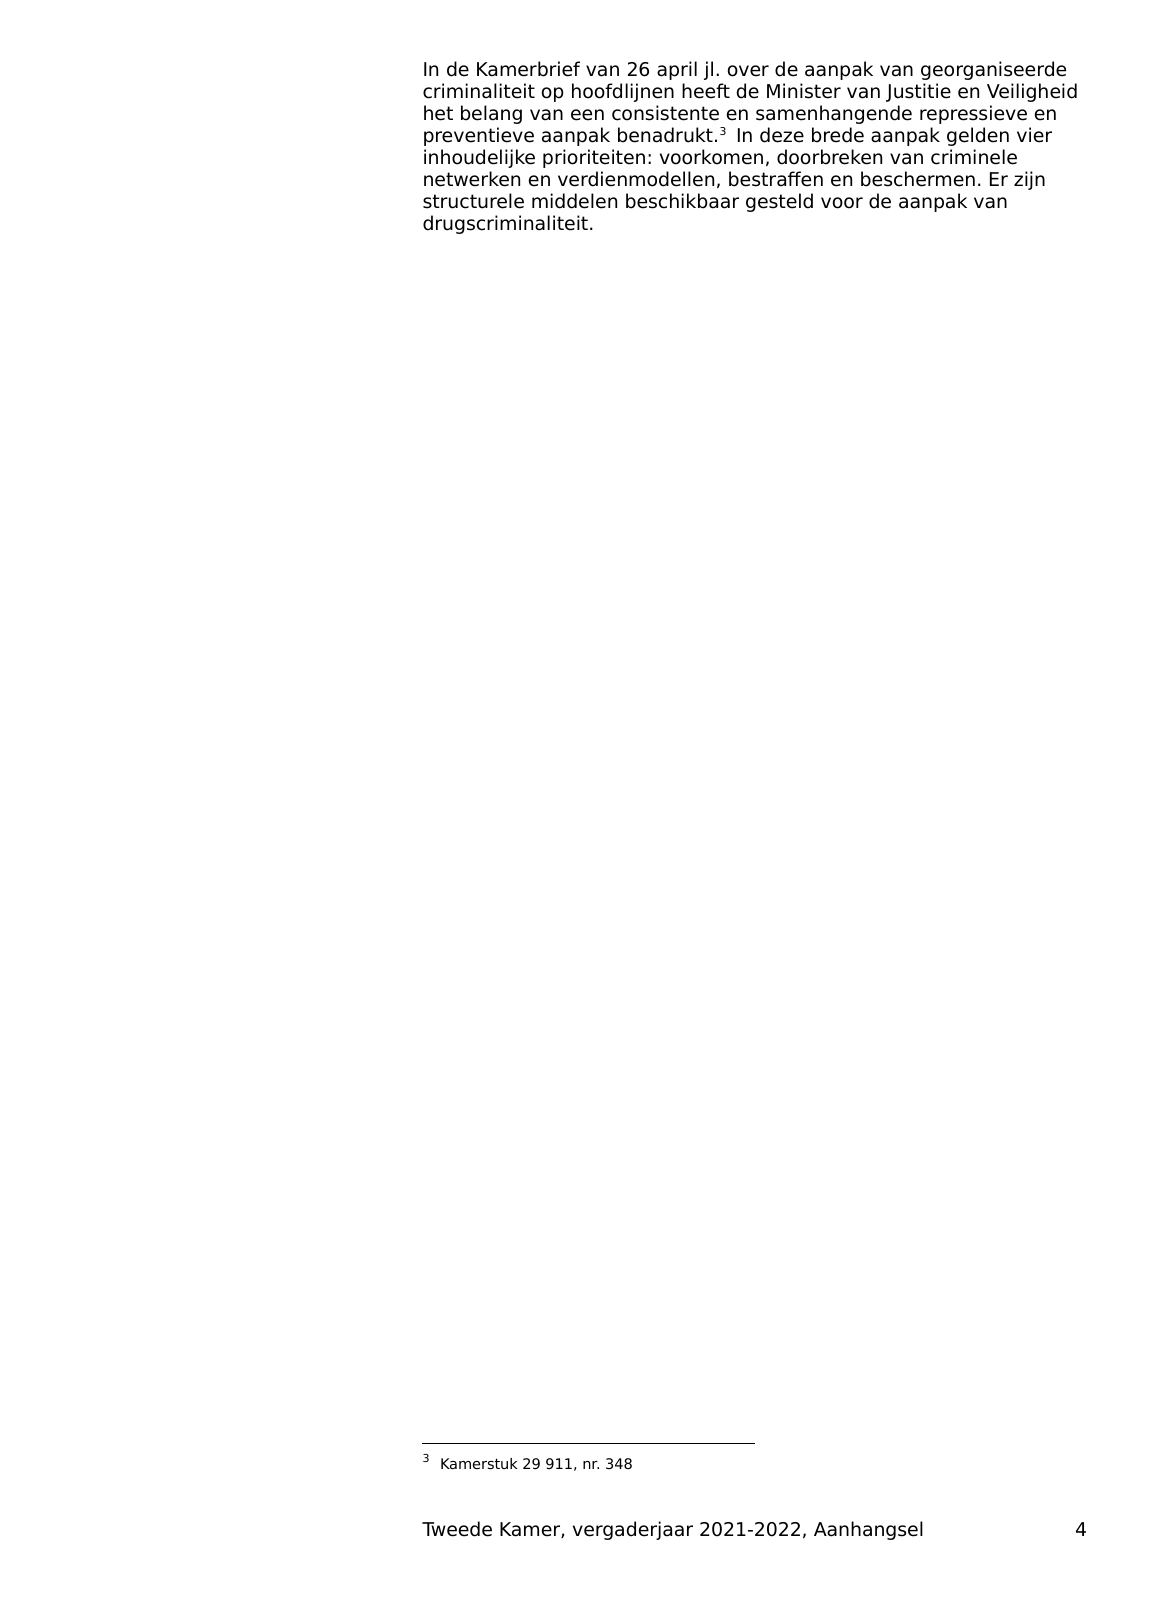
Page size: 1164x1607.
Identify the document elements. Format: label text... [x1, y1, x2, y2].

text In de Kamerbrief van 26 april jl. over de aanpak van georganiseerde criminaliteit op hoofdlijnen heeft de Minister van Justitie en Veiligheid het belang van een consistente en samenhangende repressieve en preventieve aanpak benadrukt. In deze brede aanpak gelden vier inhoudelijke prioriteiten: voorkomen, doorbreken van criminele netwerken en verdienmodellen, bestraffen en beschermen. Er zijn structurele middelen beschikbaar gesteld voor de aanpak van drugscriminaliteit. [422, 59, 1087, 235]
text Kamerstuk 29 911, nr. 348 [422, 1452, 1087, 1474]
